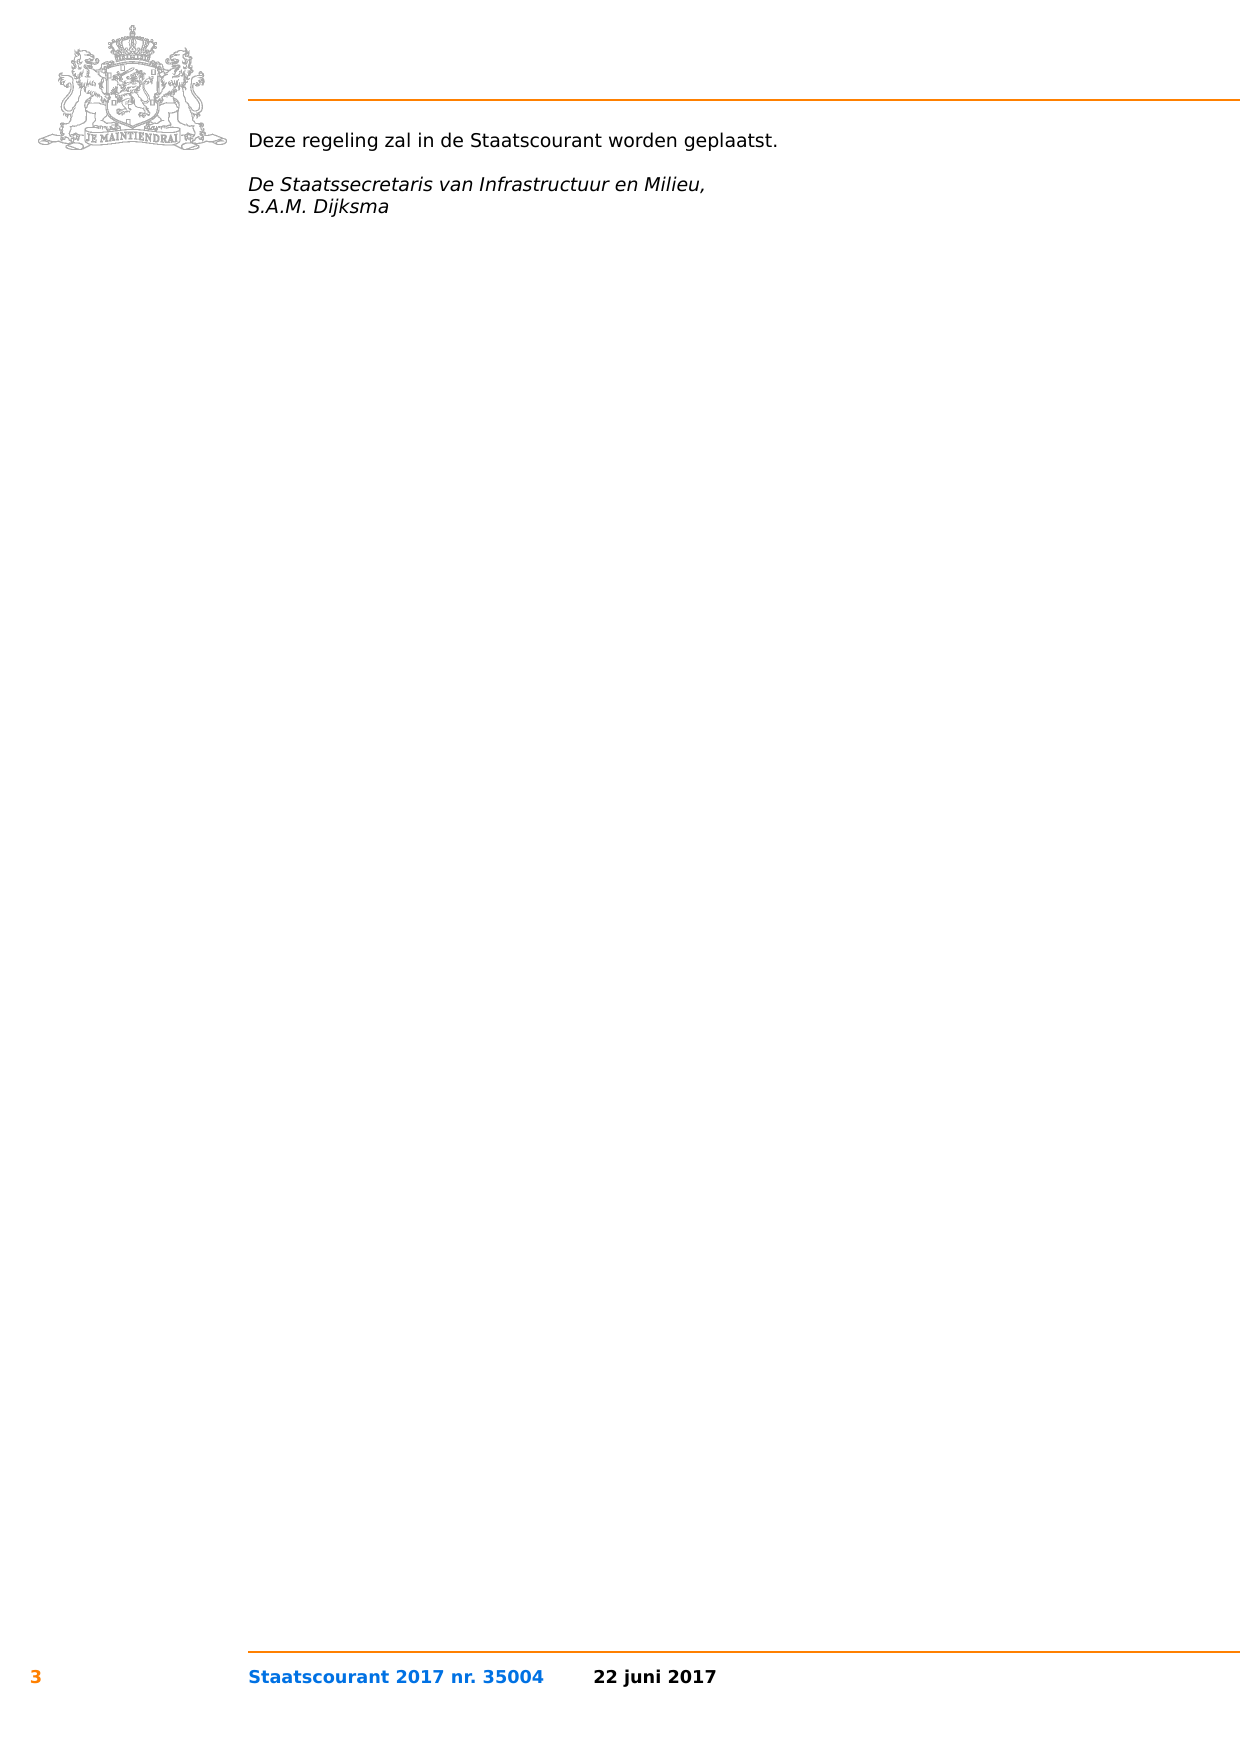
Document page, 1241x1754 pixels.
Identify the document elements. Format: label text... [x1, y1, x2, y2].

text De Staatssecretaris van Infrastructuur en Milieu, S.A.M. Dijksma [248, 174, 1163, 218]
picture [38, 25, 227, 150]
text Deze regeling zal in de Staatscourant worden geplaatst. [248, 130, 1163, 152]
